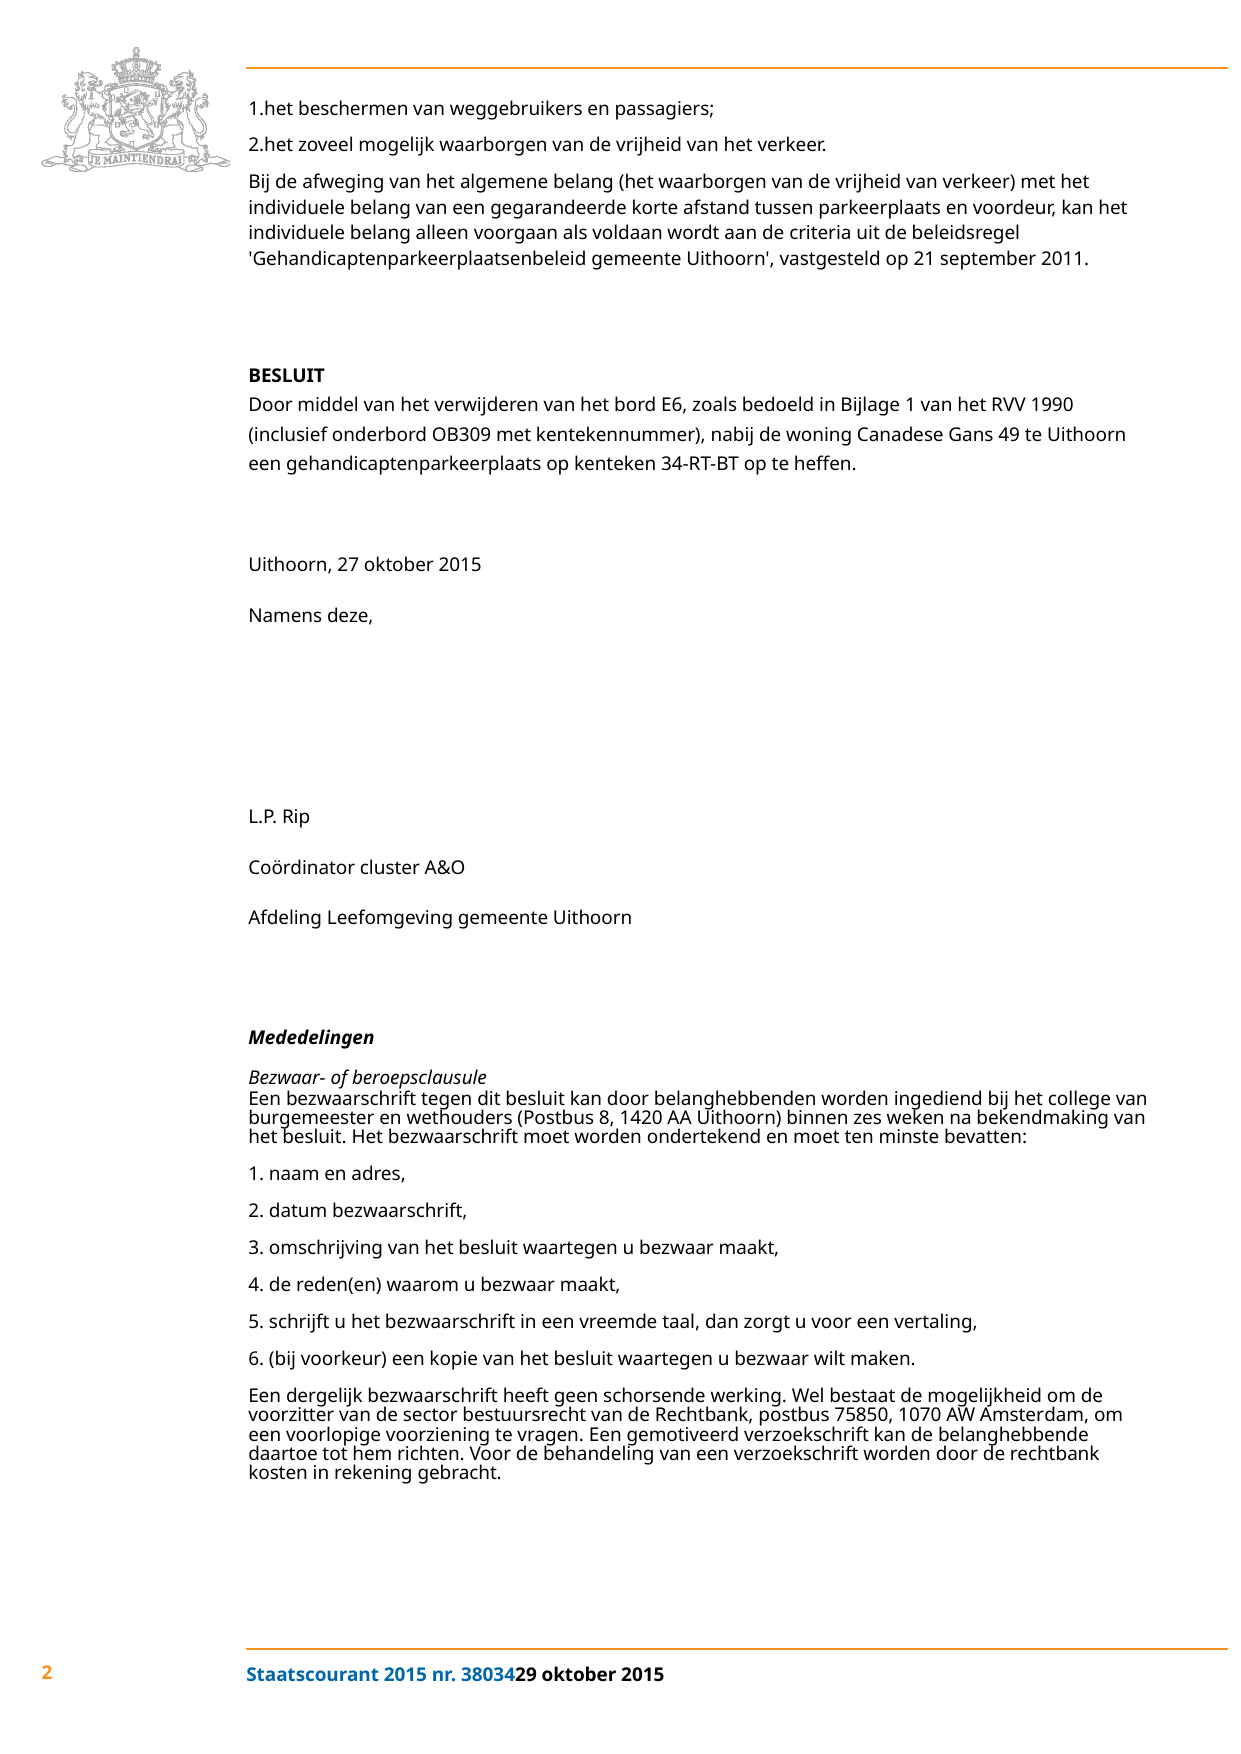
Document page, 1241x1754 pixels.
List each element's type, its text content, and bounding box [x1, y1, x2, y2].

text 1. naam en adres, [248, 1165, 1152, 1184]
text Een bezwaarschrift tegen dit besluit kan door belanghebbenden worden ingediend bij het college van burgemeester en wethouders (Postbus 8, 1420 AA Uithoorn) binnen zes weken na bekendmaking van het besluit. Het bezwaarschrift moet worden ondertekend en moet ten minste bevatten: [248, 1089, 1152, 1147]
text Mededelingen [248, 1024, 1152, 1050]
text 2.het zoveel mogelijk waarborgen van de vrijheid van het verkeer. [248, 131, 1152, 157]
text L.P. Rip [248, 803, 1152, 829]
text 1.het beschermen van weggebruikers en passagiers; [248, 95, 1152, 121]
text Door middel van het verwijderen van het bord E6, zoals bedoeld in Bijlage 1 van het RVV 1990 (inclusief onderbord OB309 met kentekennummer), nabij de woning Canadese Gans 49 te Uithoorn een gehandicaptenparkeerplaats op kenteken 34-RT-BT op te heffen. [248, 391, 1152, 476]
picture [41, 47, 231, 172]
text Een dergelijk bezwaarschrift heeft geen schorsende werking. Wel bestaat de mogelijkheid om de voorzitter van de sector bestuursrecht van de Rechtbank, postbus 75850, 1070 AW Amster­dam, om een voorlo­pige voorzie­ning te vragen. Een gemotiveerd verzoekschrift kan de belanghebbende daartoe tot hem richten. Voor de behande­ling van een verzoekschrift worden door de rechtbank kosten in rekening gebracht. [248, 1387, 1152, 1483]
text 6. (bij voorkeur) een kopie van het besluit waartegen u bezwaar wilt maken. [248, 1350, 1152, 1369]
text 3. omschrijving van het besluit waartegen u bezwaar maakt, [248, 1239, 1152, 1258]
text 5. schrijft u het bezwaarschrift in een vreemde taal, dan zorgt u voor een vertaling, [248, 1313, 1152, 1332]
text Afdeling Leefomgeving gemeente Uithoorn [248, 904, 1152, 930]
text BESLUIT [248, 362, 1152, 387]
text Bij de afweging van het algemene belang (het waarborgen van de vrijheid van verkeer) met het individuele belang van een gegarandeerde korte afstand tussen parkeerplaats en voordeur, kan het individuele belang alleen voorgaan als voldaan wordt aan de criteria uit de beleidsregel 'Gehandicaptenparkeerplaatsenbeleid gemeente Uithoorn', vastgesteld op 21 september 2011. [248, 168, 1152, 271]
text Namens deze, [248, 602, 1152, 627]
text Uithoorn, 27 oktober 2015 [248, 551, 1152, 577]
text 4. de reden(en) waarom u bezwaar maakt, [248, 1276, 1152, 1295]
text Coördinator cluster A&O [248, 854, 1152, 879]
text Bezwaar- of beroepsclausule [248, 1064, 1152, 1089]
text 2. datum bezwaarschrift, [248, 1202, 1152, 1221]
